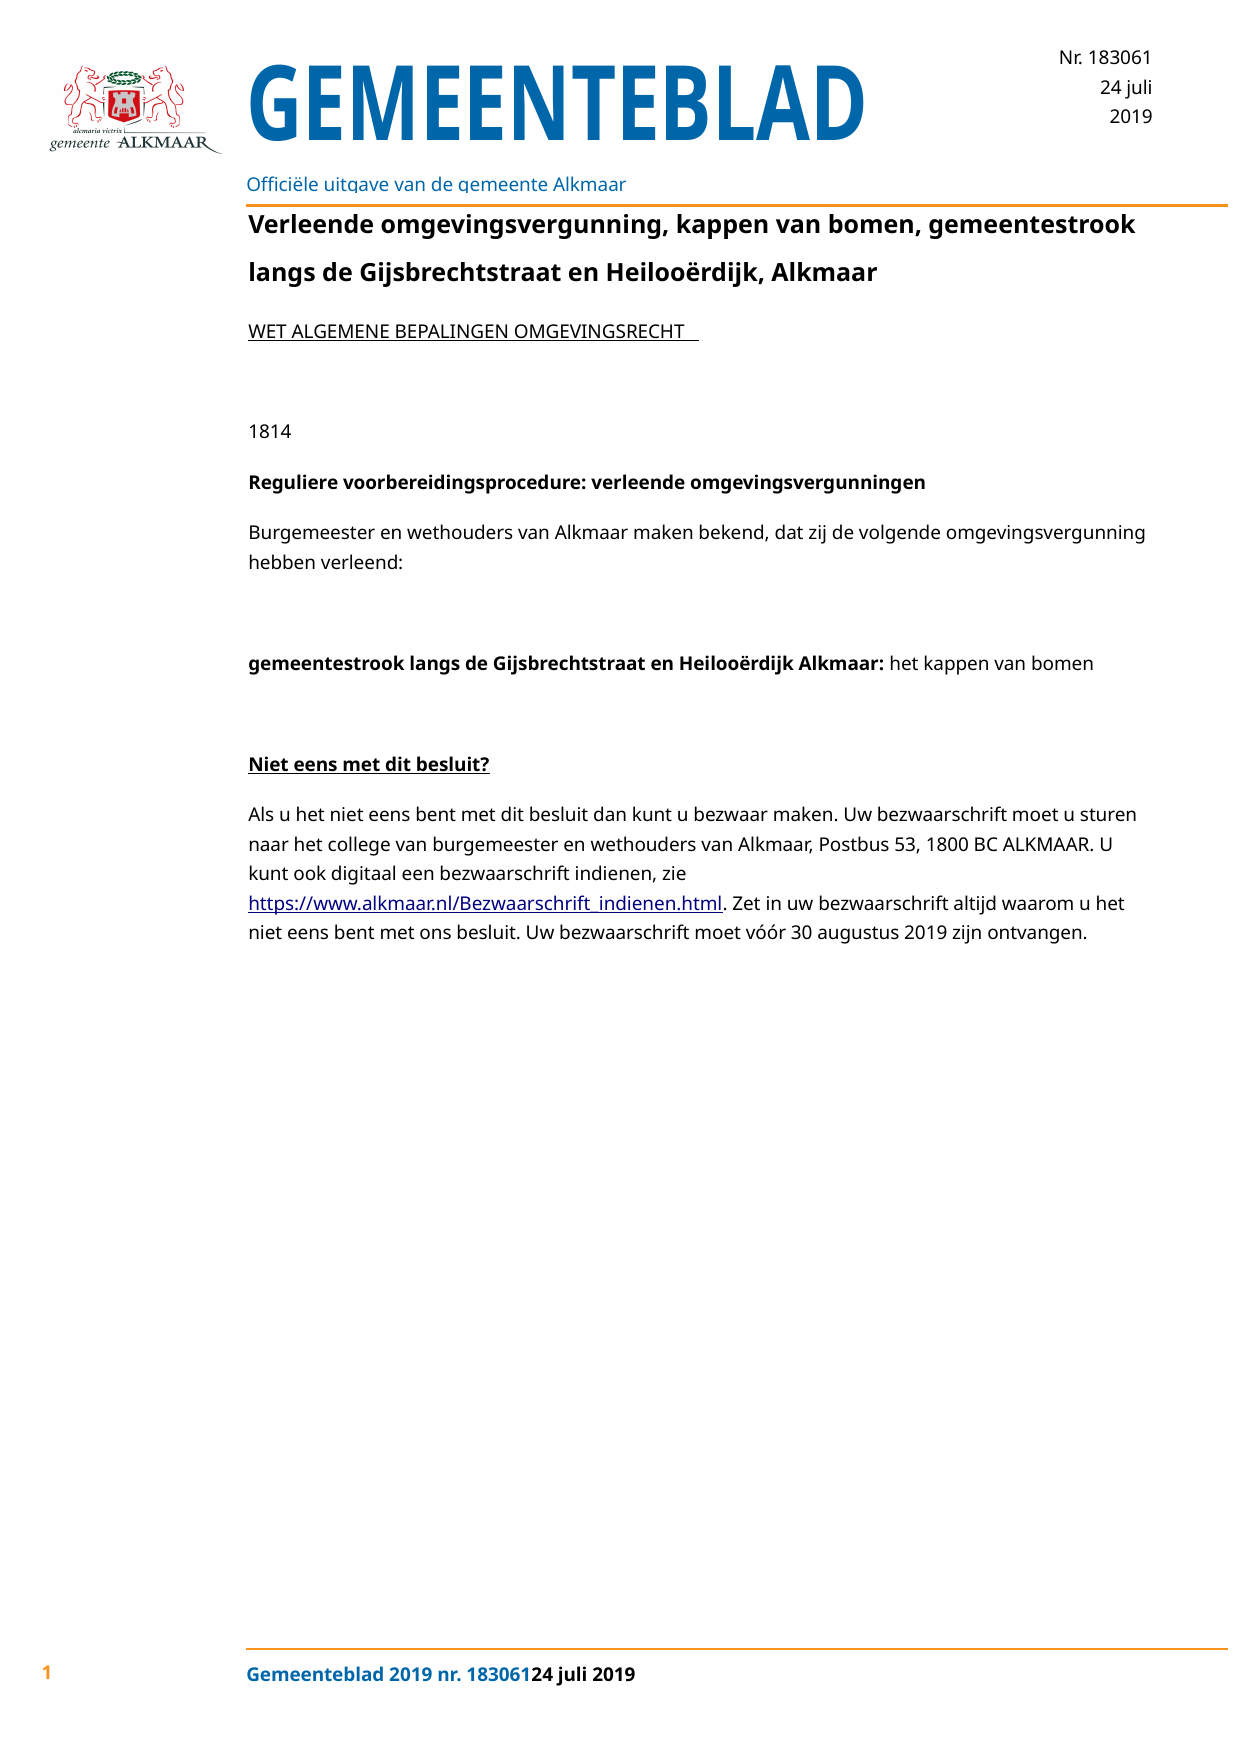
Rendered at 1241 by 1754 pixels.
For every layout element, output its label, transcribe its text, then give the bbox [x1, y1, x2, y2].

text Reguliere voorbereidingsprocedure: verleende omgevingsvergunningen [248, 469, 1152, 495]
text Burgemeester en wethouders van Alkmaar maken bekend, dat zij de volgende omgevingsvergunning hebben verleend: [248, 519, 1152, 575]
text Niet eens met dit besluit? [248, 751, 1152, 777]
text gemeentestrook langs de Gijsbrechtstraat en Heilooërdijk Alkmaar: het kappen van bomen [248, 650, 1152, 676]
text 1814 [248, 419, 1152, 444]
text Als u het niet eens bent met dit besluit dan kunt u bezwaar maken. Uw bezwaarschrift moet u sturen naar het college van burgemeester en wethouders van Alkmaar, Postbus 53, 1800 BC ALKMAAR. U kunt ook digitaal een bezwaarschrift indienen, zie https://www.alkmaar.nl/Bezwaarschrift_indienen.html. Zet in uw bezwaarschrift altijd waarom u het niet eens bent met ons besluit. Uw bezwaarschrift moet vóór 30 augustus 2019 zijn ontvangen. [248, 801, 1152, 945]
text Verleende omgevingsvergunning, kappen van bomen, gemeentestrook langs de Gijsbrechtstraat en Heilooërdijk, Alkmaar [248, 207, 1152, 288]
picture [41, 47, 231, 172]
text WET ALGEMENE BEPALINGEN OMGEVINGSRECHT [248, 318, 1152, 344]
